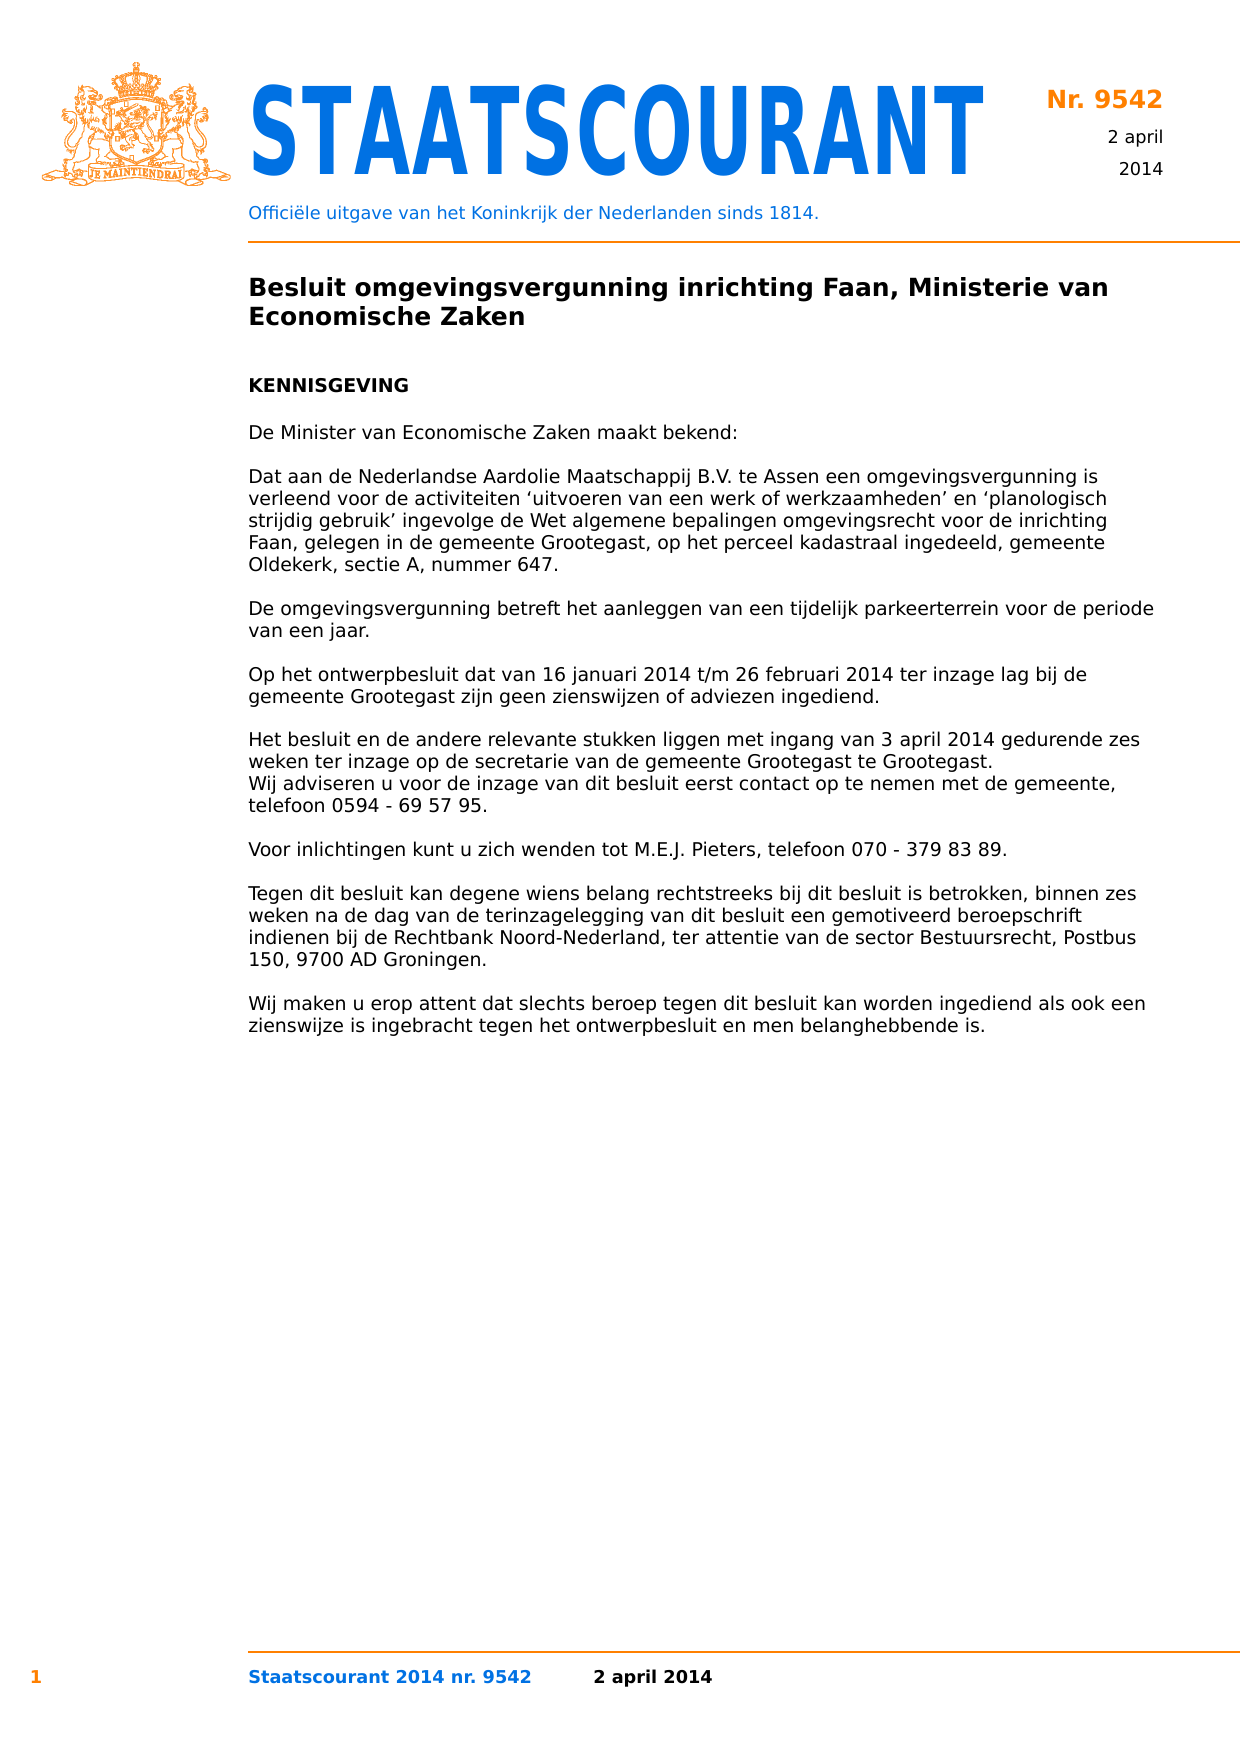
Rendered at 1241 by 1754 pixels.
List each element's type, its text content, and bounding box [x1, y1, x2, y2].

text Het besluit en de andere relevante stukken liggen met ingang van 3 april 2014 gedurende zes weken ter inzage op de secretarie van de gemeente Grootegast te Grootegast. [248, 729, 1163, 773]
table_cell 2014 [998, 153, 1240, 203]
text De Minister van Economische Zaken maakt bekend: [248, 422, 1163, 444]
text De omgevingsvergunning betreft het aanleggen van een tijdelijk parkeerterrein voor de periode van een jaar. [248, 598, 1163, 642]
text Voor inlichtingen kunt u zich wenden tot M.E.J. Pieters, telefoon 070 - 379 83 89. [248, 839, 1163, 861]
table_header [25, 62, 248, 241]
text Tegen dit besluit kan degene wiens belang rechtstreeks bij dit besluit is betrokken, binnen zes weken na de dag van de terinzagelegging van dit besluit een gemotiveerd beroepschrift indienen bij de Rechtbank Noord-Nederland, ter attentie van de sector Bestuursrecht, Postbus 150, 9700 AD Groningen. [248, 883, 1163, 971]
text Op het ontwerpbesluit dat van 16 januari 2014 t/m 26 februari 2014 ter inzage lag bij de gemeente Grootegast zijn geen zienswijzen of adviezen ingediend. [248, 663, 1163, 707]
subtitle KENNISGEVING [248, 375, 1163, 397]
text Wij maken u erop attent dat slechts beroep tegen dit besluit kan worden ingediend als ook een zienswijze is ingebracht tegen het ontwerpbesluit en men belanghebbende is. [248, 993, 1163, 1037]
text Wij adviseren u voor de inzage van dit besluit eerst contact op te nemen met de gemeente, telefoon 0594 - 69 57 95. [248, 773, 1163, 817]
picture [41, 62, 231, 186]
table_cell Officiële uitgave van het Koninkrijk der Nederlanden sinds 1814. [248, 203, 1240, 241]
subtitle Besluit omgevingsvergunning inrichting Faan, Ministerie van Economische Zaken [248, 273, 1163, 331]
text Dat aan de Nederlandse Aardolie Maatschappij B.V. te Assen een omgevingsvergunning is verleend voor de activiteiten ‘uitvoeren van een werk of werkzaamheden’ en ‘planologisch strijdig gebruik’ ingevolge de Wet algemene bepalingen omgevingsrecht voor de inrichting Faan, gelegen in de gemeente Grootegast, op het perceel kadastraal ingedeeld, gemeente Oldekerk, sectie A, nummer 647. [248, 466, 1163, 576]
table_cell 2 april [998, 121, 1240, 153]
table_header Nr. 9542 [998, 62, 1240, 121]
table_header STAATSCOURANT [248, 62, 998, 203]
